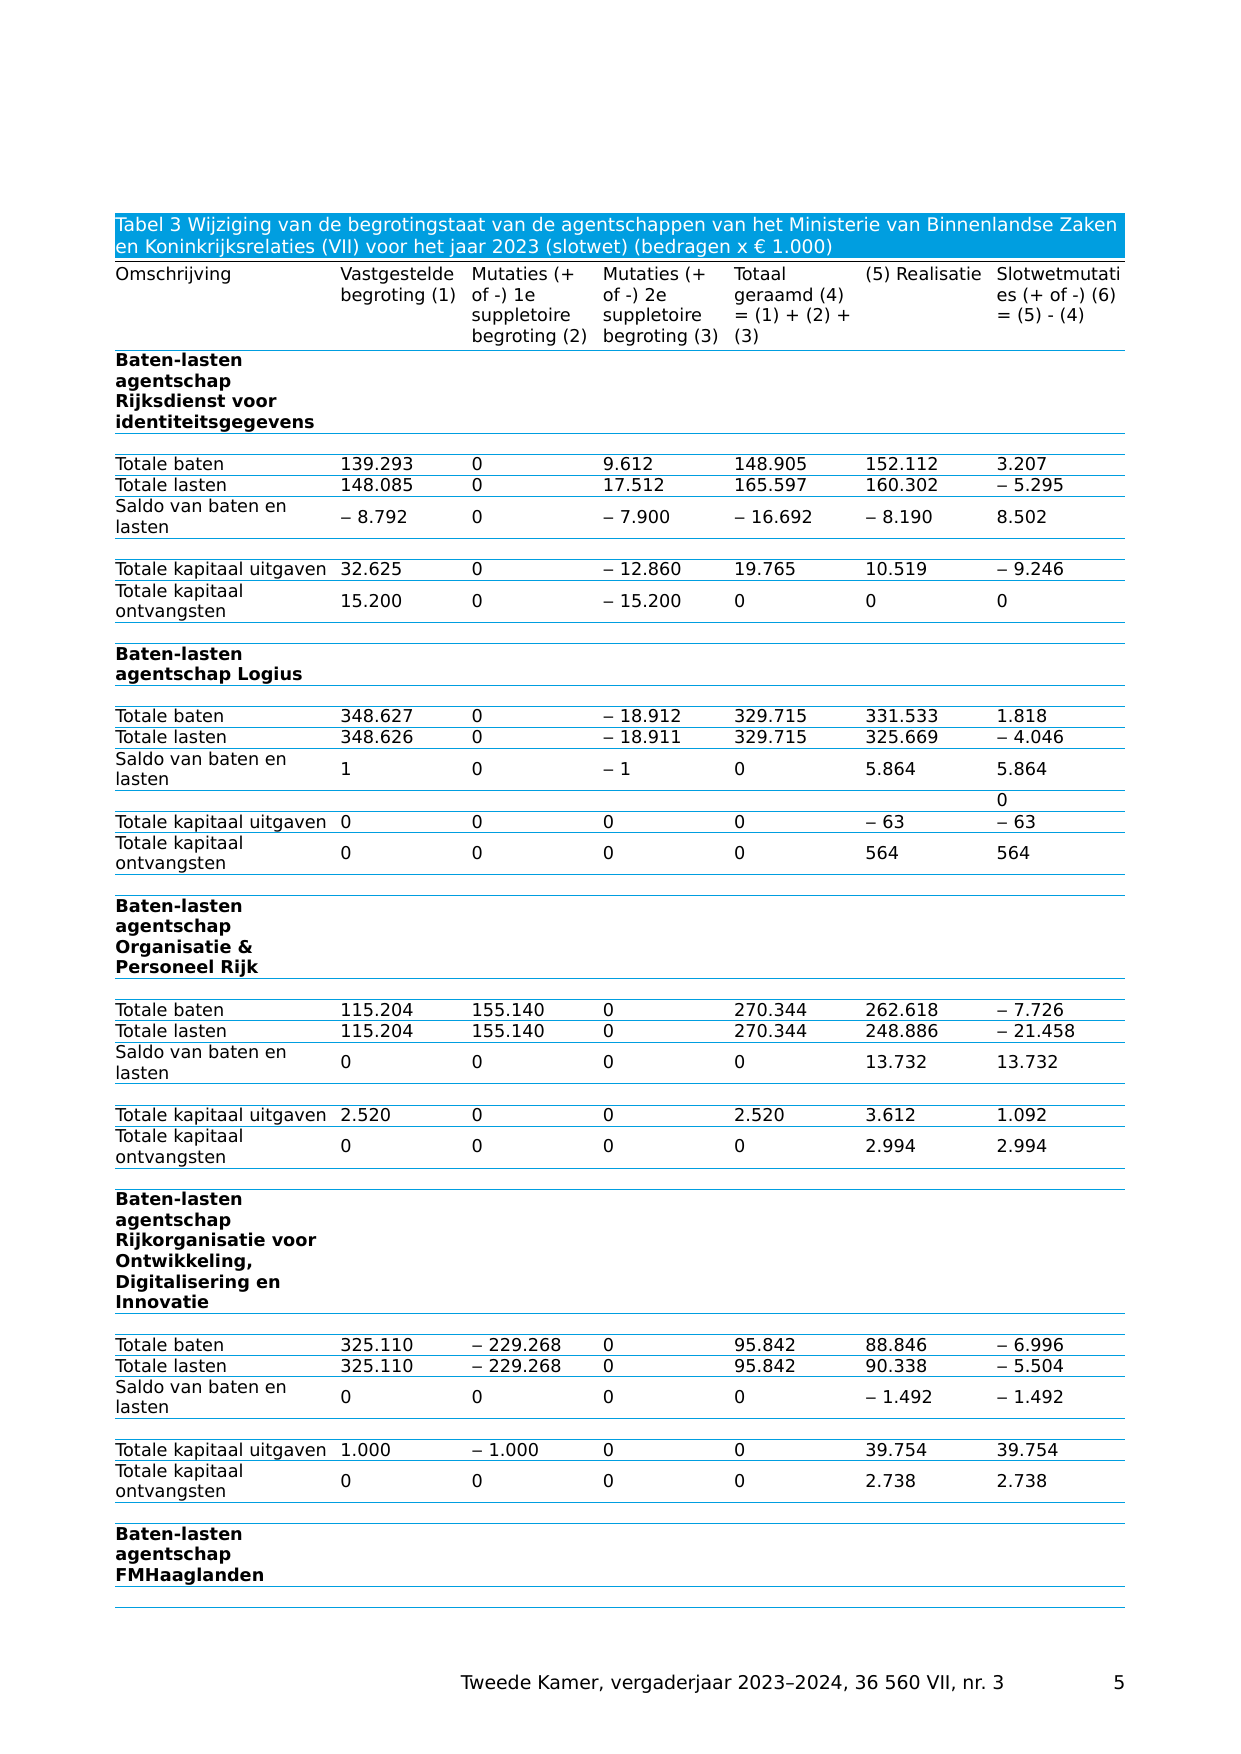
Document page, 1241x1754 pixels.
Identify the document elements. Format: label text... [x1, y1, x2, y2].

table_cell 39.754 [994, 1440, 1125, 1460]
table_cell [994, 623, 1125, 643]
table_cell ‒ 7.900 [600, 497, 731, 538]
table_cell 0 [862, 581, 993, 622]
table_cell [862, 1314, 993, 1334]
table_cell 2.738 [994, 1461, 1125, 1502]
table_cell 165.597 [731, 476, 862, 496]
table_cell [469, 539, 600, 559]
table_cell [862, 1084, 993, 1104]
table_cell [862, 979, 993, 999]
table_cell [994, 1587, 1125, 1607]
table_cell Mutaties (+ of -) 1e suppletoire begroting (2) [469, 262, 600, 349]
table_cell Totale lasten [115, 1356, 337, 1376]
table_cell 5.864 [862, 749, 993, 790]
table_cell 564 [994, 833, 1125, 874]
table_cell 0 [337, 812, 468, 832]
table_cell [600, 1587, 731, 1607]
table_cell [337, 1524, 468, 1586]
table_cell Baten-lasten agentschap Organisatie & Personeel Rijk [115, 896, 337, 978]
table_cell [731, 686, 862, 706]
table_cell Totale kapitaal ontvangsten [115, 833, 337, 874]
table_cell 3.612 [862, 1106, 993, 1126]
table_cell 0 [469, 1043, 600, 1083]
table_cell [337, 791, 468, 811]
table_cell Totale baten [115, 707, 337, 727]
table_cell Totale baten [115, 455, 337, 475]
table_cell 9.612 [600, 455, 731, 475]
table_cell 0 [731, 1461, 862, 1502]
table_cell [469, 1503, 600, 1523]
table_cell [115, 875, 337, 895]
table_cell 0 [994, 791, 1125, 811]
table_cell [115, 686, 337, 706]
table_cell 95.842 [731, 1356, 862, 1376]
table_cell 2.520 [337, 1106, 468, 1126]
table_cell 0 [337, 1461, 468, 1502]
table_cell 139.293 [337, 455, 468, 475]
table_cell [994, 896, 1125, 978]
table_cell 0 [731, 833, 862, 874]
table_cell [337, 434, 468, 454]
table_cell [337, 875, 468, 895]
table_cell ‒ 1.000 [469, 1440, 600, 1460]
table_cell 13.732 [862, 1043, 993, 1083]
table_cell [115, 1587, 337, 1607]
table_cell 0 [469, 749, 600, 790]
table_cell [731, 1419, 862, 1439]
table_cell 5.864 [994, 749, 1125, 790]
table_cell 0 [600, 1106, 731, 1126]
table_cell [731, 1190, 862, 1313]
table_cell Slotwetmutaties (+ of -) (6) = (5) - (4) [994, 262, 1125, 349]
table_cell Vastgestelde begroting (1) [337, 262, 468, 349]
table_cell 329.715 [731, 707, 862, 727]
table_cell 1 [337, 749, 468, 790]
table_cell [469, 979, 600, 999]
table_cell [337, 896, 468, 978]
table_cell 0 [600, 1335, 731, 1355]
table_cell [731, 1503, 862, 1523]
table_cell 32.625 [337, 560, 468, 580]
table_cell Saldo van baten en lasten [115, 497, 337, 538]
table_cell 2.738 [862, 1461, 993, 1502]
table_cell ‒ 63 [862, 812, 993, 832]
table_cell 0 [337, 833, 468, 874]
table_cell 329.715 [731, 728, 862, 748]
table_cell [994, 1169, 1125, 1188]
table_cell [731, 1524, 862, 1586]
table_cell [600, 1314, 731, 1334]
table_cell Totale lasten [115, 1021, 337, 1042]
table_cell 0 [731, 749, 862, 790]
table_cell [994, 539, 1125, 559]
table_cell [469, 1524, 600, 1586]
table_cell [731, 1314, 862, 1334]
table_cell 0 [731, 1377, 862, 1418]
table_cell [469, 686, 600, 706]
table_cell 0 [469, 1127, 600, 1167]
table_cell [337, 351, 468, 432]
table_cell 0 [469, 1461, 600, 1502]
table_cell 0 [469, 833, 600, 874]
table_cell Saldo van baten en lasten [115, 749, 337, 790]
table_cell 331.533 [862, 707, 993, 727]
table_cell [862, 623, 993, 643]
table_cell [337, 644, 468, 685]
table_cell [600, 539, 731, 559]
table_cell [469, 1084, 600, 1104]
table_cell 155.140 [469, 1021, 600, 1042]
table_cell [115, 1419, 337, 1439]
table_cell 0 [337, 1377, 468, 1418]
table_cell [600, 1419, 731, 1439]
table_cell [731, 1084, 862, 1104]
table_cell ‒ 6.996 [994, 1335, 1125, 1355]
table_cell [115, 1169, 337, 1188]
table_cell [469, 791, 600, 811]
table_cell 564 [862, 833, 993, 874]
table_cell 13.732 [994, 1043, 1125, 1083]
table_cell [469, 1419, 600, 1439]
table_cell Totaal geraamd (4) = (1) + (2) + (3) [731, 262, 862, 349]
table_cell 0 [469, 455, 600, 475]
table_cell [600, 1524, 731, 1586]
table_cell [731, 1587, 862, 1607]
table_cell 0 [469, 1106, 600, 1126]
table_cell [600, 686, 731, 706]
table_cell [115, 979, 337, 999]
table_cell [115, 434, 337, 454]
table_cell 2.520 [731, 1106, 862, 1126]
table_cell [469, 644, 600, 685]
table_cell 115.204 [337, 1000, 468, 1020]
table_cell Baten-lasten agentschap Rijkorganisatie voor Ontwikkeling, Digitalisering en Innovatie [115, 1190, 337, 1313]
table_cell [862, 1524, 993, 1586]
table_cell 19.765 [731, 560, 862, 580]
table_cell 0 [731, 812, 862, 832]
table_cell 2.994 [862, 1127, 993, 1167]
table_cell [469, 434, 600, 454]
table_cell 95.842 [731, 1335, 862, 1355]
table_cell [115, 791, 337, 811]
table_cell [731, 979, 862, 999]
table_cell ‒ 5.504 [994, 1356, 1125, 1376]
table_cell 0 [731, 1440, 862, 1460]
table_cell [862, 1587, 993, 1607]
table_cell 0 [469, 560, 600, 580]
table_cell [862, 875, 993, 895]
table_cell [862, 434, 993, 454]
table_cell [337, 1169, 468, 1188]
table_cell ‒ 229.268 [469, 1335, 600, 1355]
table_cell [600, 1169, 731, 1188]
table_cell 0 [600, 1021, 731, 1042]
table_cell [862, 791, 993, 811]
table_cell ‒ 1 [600, 749, 731, 790]
table_cell ‒ 16.692 [731, 497, 862, 538]
table_cell ‒ 4.046 [994, 728, 1125, 748]
table_cell [600, 1084, 731, 1104]
table_cell 152.112 [862, 455, 993, 475]
table_cell 270.344 [731, 1021, 862, 1042]
table_cell Totale baten [115, 1000, 337, 1020]
table_cell [337, 979, 468, 999]
table_cell (5) Realisatie [862, 262, 993, 349]
table_cell 10.519 [862, 560, 993, 580]
table_cell [469, 896, 600, 978]
table_cell Totale kapitaal ontvangsten [115, 1127, 337, 1167]
table_cell ‒ 8.792 [337, 497, 468, 538]
table_cell ‒ 12.860 [600, 560, 731, 580]
table_cell 115.204 [337, 1021, 468, 1042]
table_cell [862, 1419, 993, 1439]
table_cell [469, 1587, 600, 1607]
table_cell 0 [731, 581, 862, 622]
table_cell ‒ 21.458 [994, 1021, 1125, 1042]
table_cell 0 [337, 1043, 468, 1083]
table_cell [337, 1084, 468, 1104]
table_cell ‒ 8.190 [862, 497, 993, 538]
table_cell [600, 644, 731, 685]
table_cell [862, 1190, 993, 1313]
table_cell [600, 791, 731, 811]
table_cell [731, 896, 862, 978]
table_cell [115, 1084, 337, 1104]
table_cell Totale kapitaal ontvangsten [115, 1461, 337, 1502]
table_cell [337, 1503, 468, 1523]
table_cell [862, 686, 993, 706]
table_cell 1.000 [337, 1440, 468, 1460]
table_cell 262.618 [862, 1000, 993, 1020]
table_cell [731, 623, 862, 643]
table_cell [731, 644, 862, 685]
table_cell Totale kapitaal uitgaven [115, 560, 337, 580]
table_cell ‒ 1.492 [862, 1377, 993, 1418]
table_cell [862, 351, 993, 432]
table_cell 0 [600, 1377, 731, 1418]
table_cell 0 [469, 497, 600, 538]
table_cell 0 [600, 1127, 731, 1167]
table_cell 88.846 [862, 1335, 993, 1355]
table_cell ‒ 18.911 [600, 728, 731, 748]
table_cell [994, 875, 1125, 895]
table_cell 90.338 [862, 1356, 993, 1376]
table_cell 270.344 [731, 1000, 862, 1020]
table_cell [994, 979, 1125, 999]
table_cell [862, 539, 993, 559]
table_cell [115, 1314, 337, 1334]
table_cell 0 [469, 1377, 600, 1418]
table_cell [731, 539, 862, 559]
table_cell [994, 1190, 1125, 1313]
table_cell [469, 875, 600, 895]
table_cell [994, 1314, 1125, 1334]
table_cell Saldo van baten en lasten [115, 1043, 337, 1083]
table_cell Baten-lasten agentschap Logius [115, 644, 337, 685]
table_cell ‒ 5.295 [994, 476, 1125, 496]
table_cell 0 [600, 1000, 731, 1020]
table_cell 348.626 [337, 728, 468, 748]
table_cell ‒ 18.912 [600, 707, 731, 727]
table_cell [337, 1314, 468, 1334]
table_cell 325.110 [337, 1335, 468, 1355]
table_cell [115, 1503, 337, 1523]
table_cell 0 [600, 1356, 731, 1376]
table_cell [731, 875, 862, 895]
table_cell 39.754 [862, 1440, 993, 1460]
table_cell [994, 644, 1125, 685]
table_cell Totale kapitaal uitgaven [115, 1440, 337, 1460]
table_cell 2.994 [994, 1127, 1125, 1167]
table_cell 248.886 [862, 1021, 993, 1042]
table_cell 0 [469, 812, 600, 832]
table_cell [337, 539, 468, 559]
table_cell 0 [994, 581, 1125, 622]
table_cell Totale kapitaal uitgaven [115, 812, 337, 832]
table_cell 15.200 [337, 581, 468, 622]
table_cell Totale lasten [115, 728, 337, 748]
table_cell 0 [469, 728, 600, 748]
table_cell [994, 1524, 1125, 1586]
table_cell 0 [600, 833, 731, 874]
table_cell [600, 1503, 731, 1523]
table_cell ‒ 229.268 [469, 1356, 600, 1376]
table_cell Totale kapitaal uitgaven [115, 1106, 337, 1126]
table_cell 148.085 [337, 476, 468, 496]
table_cell [115, 623, 337, 643]
table_cell 8.502 [994, 497, 1125, 538]
table_cell [862, 644, 993, 685]
table_cell Baten-lasten agentschap Rijksdienst voor identiteitsgegevens [115, 351, 337, 432]
table_cell 160.302 [862, 476, 993, 496]
table_cell [337, 623, 468, 643]
table_cell [337, 686, 468, 706]
table_cell 0 [600, 1043, 731, 1083]
table_cell 0 [600, 812, 731, 832]
table_cell 0 [731, 1127, 862, 1167]
table_cell [115, 539, 337, 559]
table_cell [731, 791, 862, 811]
table_cell [469, 1314, 600, 1334]
table_cell [469, 1190, 600, 1313]
table_cell [731, 351, 862, 432]
table_cell [600, 1190, 731, 1313]
table_cell [469, 623, 600, 643]
table_cell Saldo van baten en lasten [115, 1377, 337, 1418]
table_cell 1.818 [994, 707, 1125, 727]
table_cell 1.092 [994, 1106, 1125, 1126]
table_cell [862, 1503, 993, 1523]
table_cell [337, 1419, 468, 1439]
table_cell [600, 979, 731, 999]
table_cell [994, 1084, 1125, 1104]
table_cell ‒ 7.726 [994, 1000, 1125, 1020]
table_cell 0 [469, 476, 600, 496]
table_cell [337, 1190, 468, 1313]
table_cell [994, 1419, 1125, 1439]
table_cell [600, 896, 731, 978]
table_cell 155.140 [469, 1000, 600, 1020]
table_cell 3.207 [994, 455, 1125, 475]
table_cell [600, 623, 731, 643]
table_cell Totale kapitaal ontvangsten [115, 581, 337, 622]
table_cell [469, 1169, 600, 1188]
table_cell ‒ 9.246 [994, 560, 1125, 580]
table_cell [731, 1169, 862, 1188]
table_cell 0 [469, 707, 600, 727]
table_cell 325.110 [337, 1356, 468, 1376]
table_cell [994, 686, 1125, 706]
table_cell [862, 896, 993, 978]
table_cell [731, 434, 862, 454]
table_cell ‒ 15.200 [600, 581, 731, 622]
table_cell ‒ 1.492 [994, 1377, 1125, 1418]
table_cell [600, 875, 731, 895]
table_cell [994, 1503, 1125, 1523]
table_cell [994, 434, 1125, 454]
table_cell Mutaties (+ of -) 2e suppletoire begroting (3) [600, 262, 731, 349]
table_cell 148.905 [731, 455, 862, 475]
table_cell Totale lasten [115, 476, 337, 496]
table_cell 0 [600, 1461, 731, 1502]
table_cell 325.669 [862, 728, 993, 748]
table_cell 0 [600, 1440, 731, 1460]
table_cell 0 [731, 1043, 862, 1083]
table_cell [600, 434, 731, 454]
table_cell 0 [469, 581, 600, 622]
table_cell Omschrijving [115, 262, 337, 349]
table_cell Totale baten [115, 1335, 337, 1355]
table_cell [600, 351, 731, 432]
table_cell ‒ 63 [994, 812, 1125, 832]
table_cell [337, 1587, 468, 1607]
table_cell 0 [337, 1127, 468, 1167]
table_cell [994, 351, 1125, 432]
table_cell 348.627 [337, 707, 468, 727]
table_cell [862, 1169, 993, 1188]
table_cell [469, 351, 600, 432]
table_cell 17.512 [600, 476, 731, 496]
table_cell Baten-lasten agentschap FMHaaglanden [115, 1524, 337, 1586]
